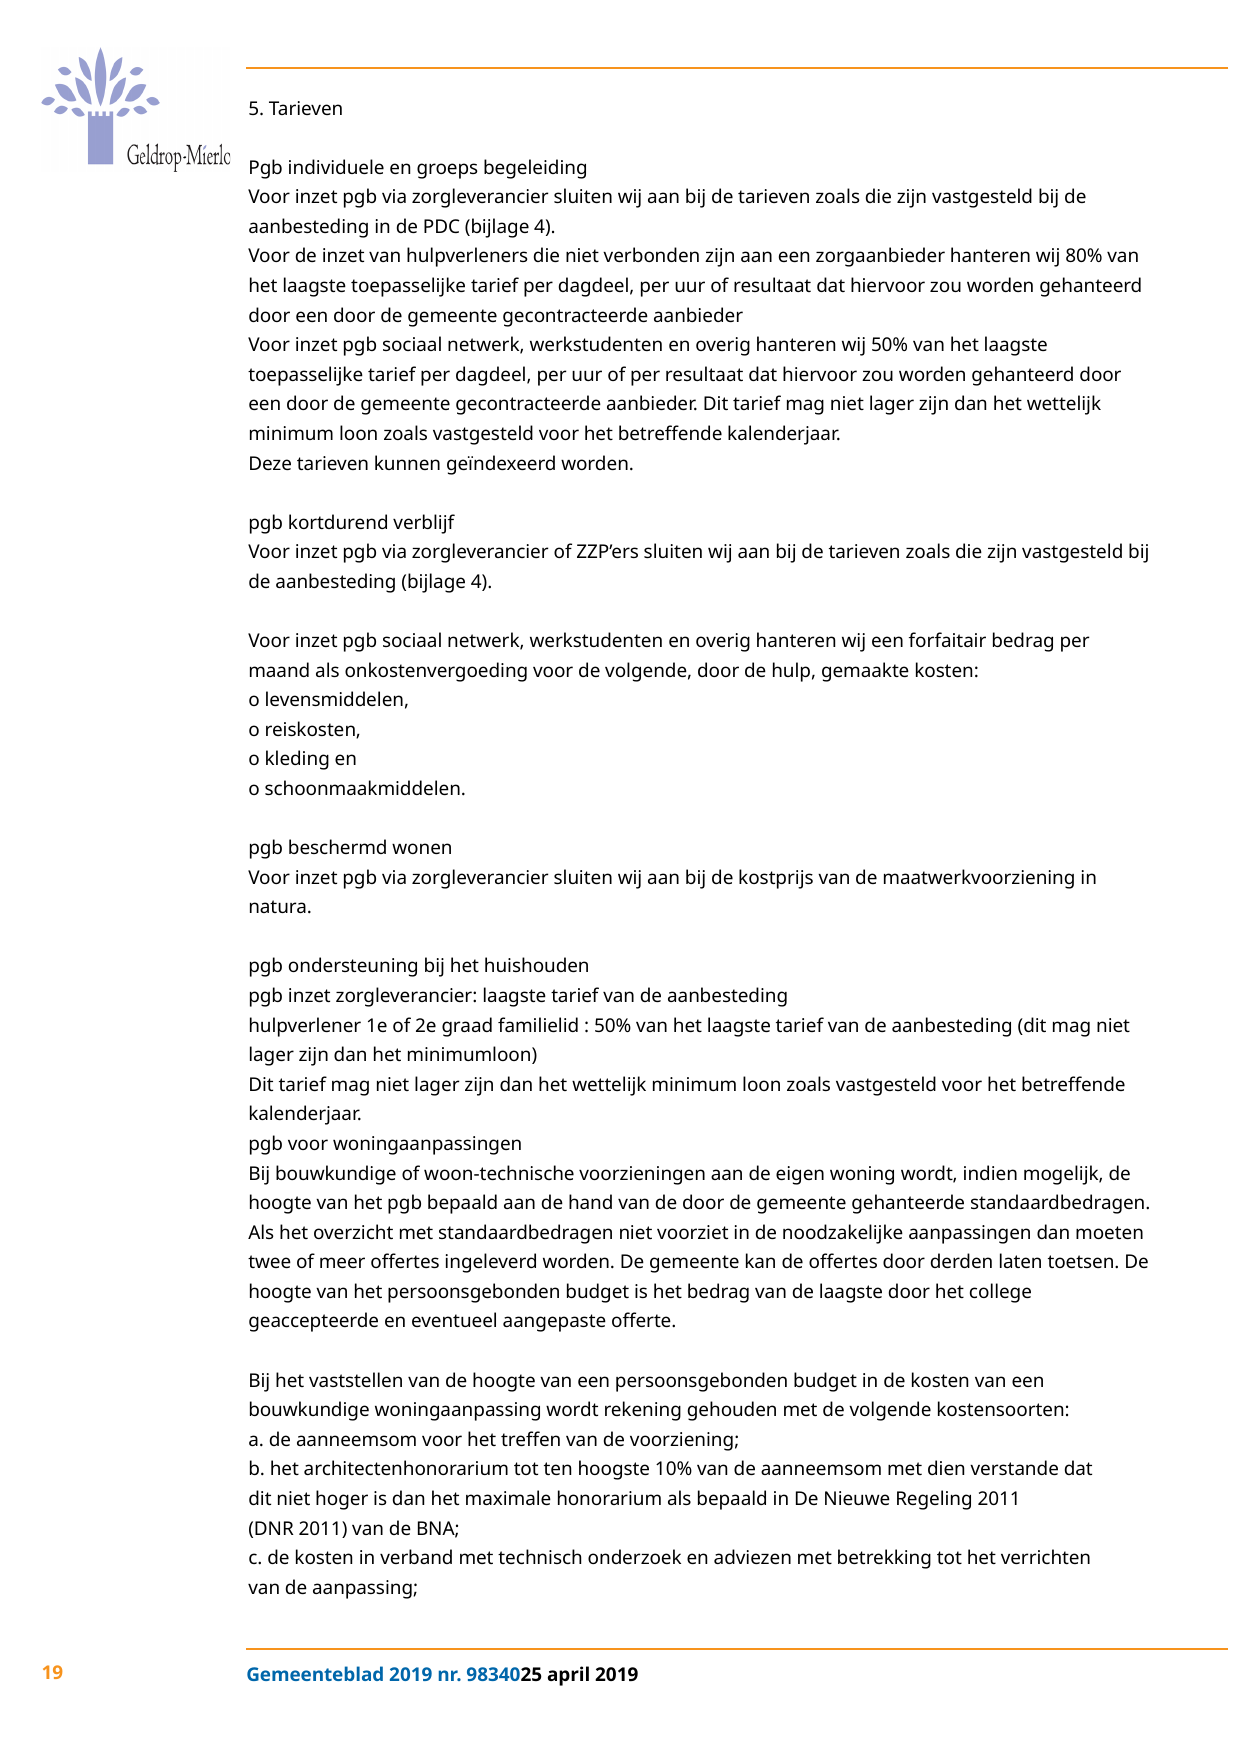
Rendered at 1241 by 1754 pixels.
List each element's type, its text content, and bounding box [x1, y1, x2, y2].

text Als het overzicht met standaardbedragen niet voorziet in de noodzakelijke aanpassingen dan moeten twee of meer offertes ingeleverd worden. De gemeente kan de offertes door derden laten toetsen. De hoogte van het persoonsgebonden budget is het bedrag van de laagste door het college geaccepteerde en eventueel aangepaste offerte. [248, 1219, 1152, 1333]
text pgb voor woningaanpassingen [248, 1130, 1152, 1156]
text pgb kortdurend verblijf [248, 509, 1152, 535]
text pgb beschermd wonen [248, 834, 1152, 860]
text Voor inzet pgb via zorgleverancier sluiten wij aan bij de kostprijs van de maatwerkvoorziening in natura. [248, 864, 1152, 919]
text o schoonmaakmiddelen. [248, 775, 1152, 801]
text Voor inzet pgb sociaal netwerk, werkstudenten en overig hanteren wij 50% van het laagste toepasselijke tarief per dagdeel, per uur of per resultaat dat hiervoor zou worden gehanteerd door een door de gemeente gecontracteerde aanbieder. Dit tarief mag niet lager zijn dan het wettelijk minimum loon zoals vastgesteld voor het betreffende kalenderjaar. [248, 331, 1152, 446]
text Deze tarieven kunnen geïndexeerd worden. [248, 450, 1152, 476]
text c. de kosten in verband met technisch onderzoek en adviezen met betrekking tot het verrichten [248, 1544, 1152, 1570]
text o levensmiddelen, [248, 686, 1152, 712]
picture [41, 47, 231, 172]
text Bij het vaststellen van de hoogte van een persoonsgebonden budget in de kosten van een bouwkundige woningaanpassing wordt rekening gehouden met de volgende kostensoorten: [248, 1367, 1152, 1422]
text dit niet hoger is dan het maximale honorarium als bepaald in De Nieuwe Regeling 2011 [248, 1485, 1152, 1511]
text Voor inzet pgb via zorgleverancier sluiten wij aan bij de tarieven zoals die zijn vastgesteld bij de aanbesteding in de PDC (bijlage 4). [248, 183, 1152, 239]
text (DNR 2011) van de BNA; [248, 1515, 1152, 1541]
text Pgb individuele en groeps begeleiding [248, 154, 1152, 180]
text Voor de inzet van hulpverleners die niet verbonden zijn aan een zorgaanbieder hanteren wij 80% van het laagste toepasselijke tarief per dagdeel, per uur of resultaat dat hiervoor zou worden gehanteerd door een door de gemeente gecontracteerde aanbieder [248, 243, 1152, 328]
text a. de aanneemsom voor het treffen van de voorziening; [248, 1426, 1152, 1452]
text Bij bouwkundige of woon-technische voorzieningen aan de eigen woning wordt, indien mogelijk, de hoogte van het pgb bepaald aan de hand van de door de gemeente gehanteerde standaardbedragen. [248, 1160, 1152, 1215]
text b. het architectenhonorarium tot ten hoogste 10% van de aanneemsom met dien verstande dat [248, 1456, 1152, 1481]
text o kleding en [248, 746, 1152, 771]
text Voor inzet pgb via zorgleverancier of ZZP’ers sluiten wij aan bij de tarieven zoals die zijn vastgesteld bij de aanbesteding (bijlage 4). [248, 538, 1152, 594]
text o reiskosten, [248, 716, 1152, 742]
text Voor inzet pgb sociaal netwerk, werkstudenten en overig hanteren wij een forfaitair bedrag per maand als onkostenvergoeding voor de volgende, door de hulp, gemaakte kosten: [248, 627, 1152, 683]
text Dit tarief mag niet lager zijn dan het wettelijk minimum loon zoals vastgesteld voor het betreffende kalenderjaar. [248, 1071, 1152, 1126]
text pgb inzet zorgleverancier: laagste tarief van de aanbesteding [248, 982, 1152, 1008]
text van de aanpassing; [248, 1574, 1152, 1600]
text 5. Tarieven [248, 95, 1152, 121]
text pgb ondersteuning bij het huishouden [248, 953, 1152, 978]
text hulpverlener 1e of 2e graad familielid : 50% van het laagste tarief van de aanbesteding (dit mag niet lager zijn dan het minimumloon) [248, 1012, 1152, 1067]
